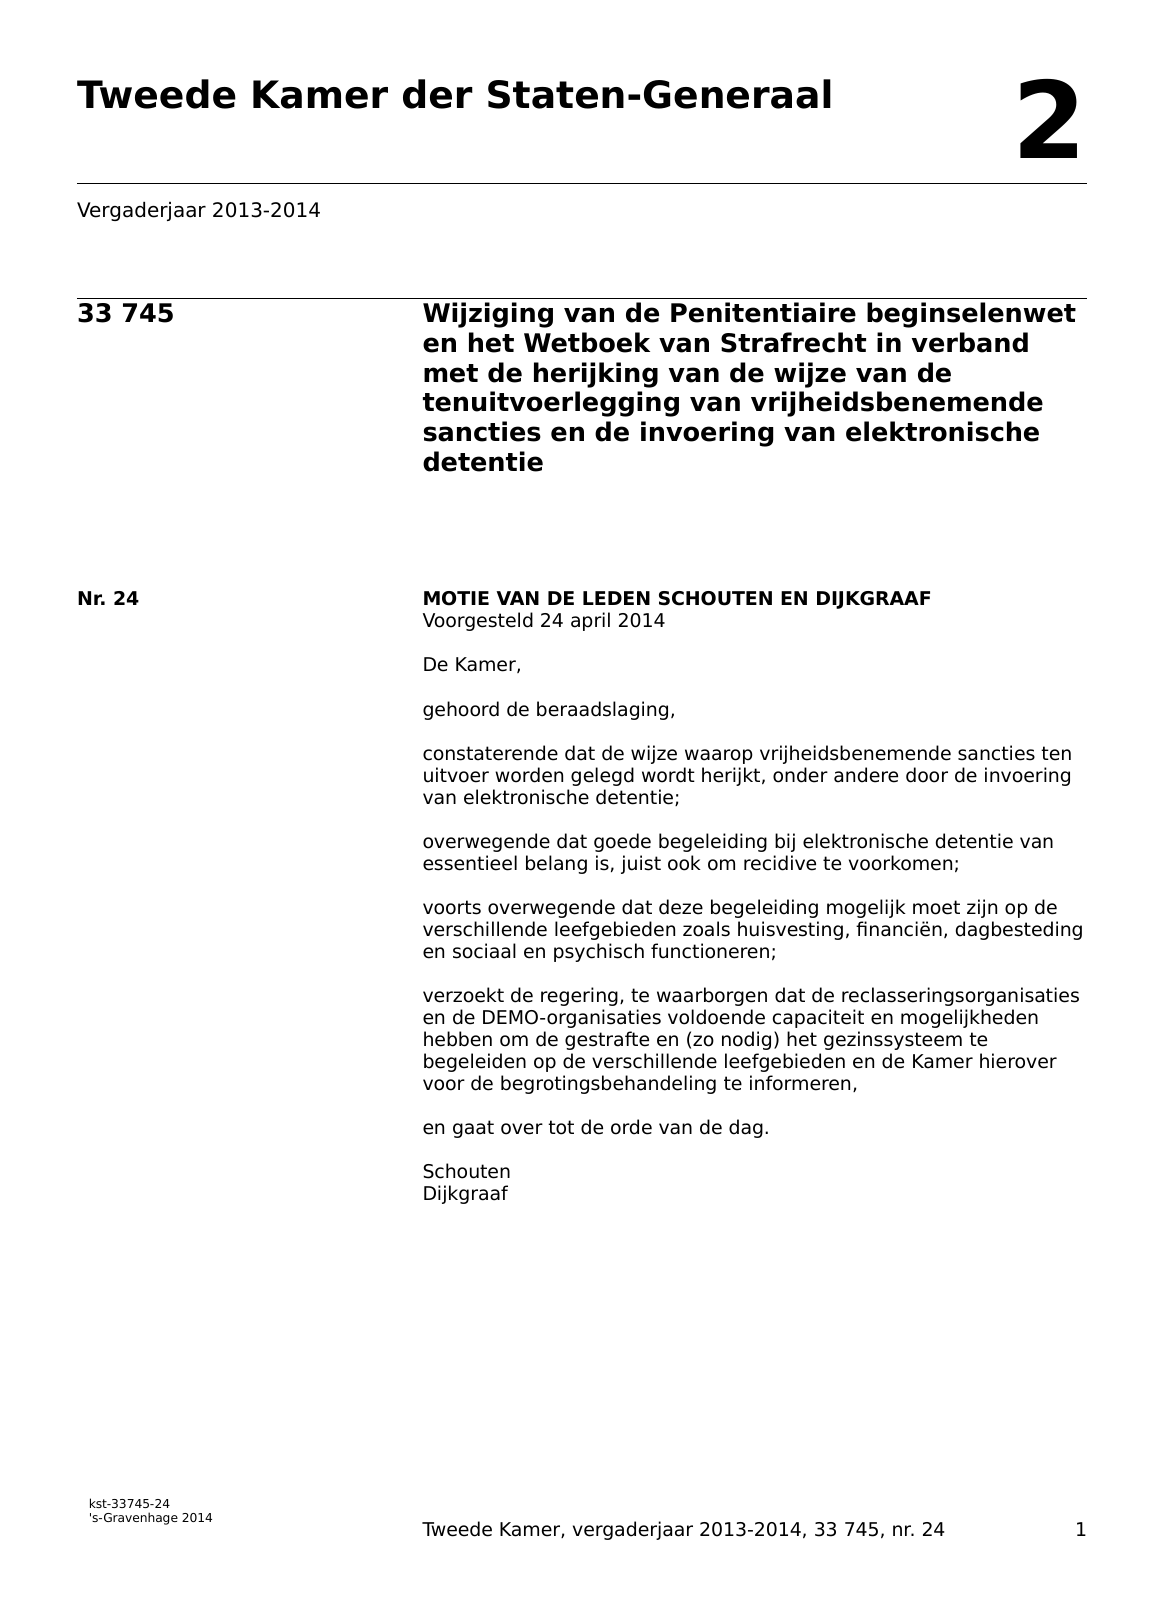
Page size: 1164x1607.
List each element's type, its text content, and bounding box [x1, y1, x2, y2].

text verzoekt de regering, te waarborgen dat de reclasseringsorganisaties en de DEMO-organisaties voldoende capaciteit en mogelijkheden hebben om de gestrafte en (zo nodig) het gezinssysteem te begeleiden op de verschillende leefgebieden en de Kamer hierover voor de begrotingsbehandeling te informeren, [422, 985, 1087, 1095]
text 's-Gravenhage 2014 [88, 1511, 323, 1525]
text constaterende dat de wijze waarop vrijheidsbenemende sancties ten uitvoer worden gelegd wordt herijkt, onder andere door de invoering van elektronische detentie; [422, 743, 1087, 808]
subtitle Nr. 24 MOTIE VAN DE LEDEN SCHOUTEN EN DIJKGRAAF [77, 588, 1087, 610]
table_header 2 [886, 59, 1087, 183]
text overwegende dat goede begeleiding bij elektronische detentie van essentieel belang is, juist ook om recidive te voorkomen; [422, 831, 1087, 875]
text Voorgesteld 24 april 2014 [422, 610, 1087, 632]
subtitle 33 745 Wijziging van de Penitentiaire beginselenwet en het Wetboek van Strafrecht in verband met de herijking van de wijze van de tenuitvoerlegging van vrijheidsbenemende sancties en de invoering van elektronische detentie [77, 299, 1087, 477]
text Dijkgraaf [422, 1183, 1087, 1205]
text voorts overwegende dat deze begeleiding mogelijk moet zijn op de verschillende leefgebieden zoals huisvesting, financiën, dagbesteding en sociaal en psychisch functioneren; [422, 897, 1087, 963]
text De Kamer, [422, 654, 1087, 676]
text Schouten [422, 1161, 1087, 1183]
table_header Tweede Kamer der Staten-Generaal [77, 59, 886, 183]
text en gaat over tot de orde van de dag. [422, 1117, 1087, 1139]
text gehoord de beraadslaging, [422, 698, 1087, 720]
text kst-33745-24 [88, 1497, 323, 1511]
table_cell Vergaderjaar 2013-2014 [77, 184, 1087, 298]
